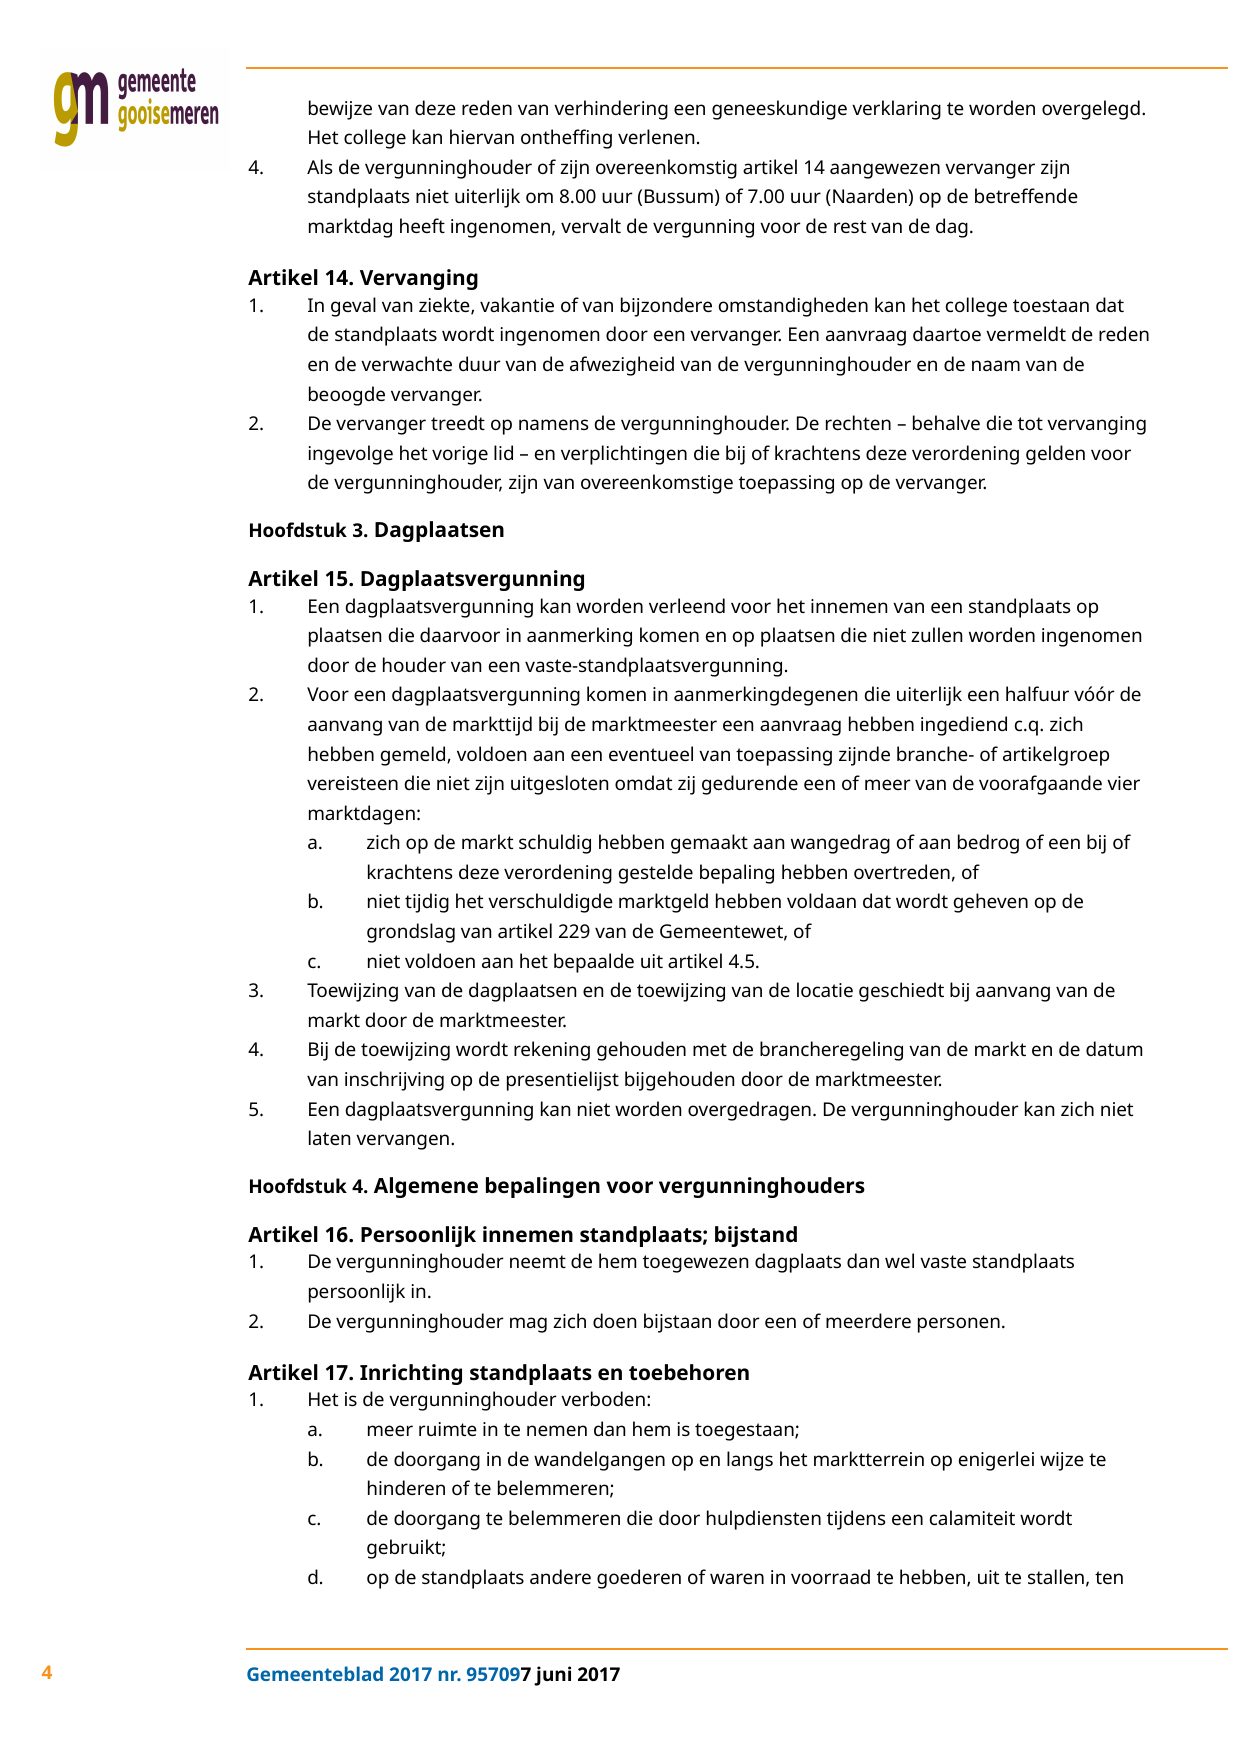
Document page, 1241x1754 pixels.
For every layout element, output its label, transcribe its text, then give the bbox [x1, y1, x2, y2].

list Een dagplaatsvergunning kan worden verleend voor het innemen van een standplaats op plaatsen die daarvoor in aanmerking komen en op plaatsen die niet zullen worden ingenomen door de houder van een vaste-standplaatsvergunning. [248, 593, 1152, 678]
list Bij de toewijzing wordt rekening gehouden met de brancheregeling van de markt en de datum van inschrijving op de presentielijst bijgehouden door de marktmeester. [248, 1037, 1152, 1092]
list Voor een dagplaatsvergunning komen in aanmerkingdegenen die uiterlijk een halfuur vóór de aanvang van de markttijd bij de marktmeester een aanvraag hebben ingediend c.q. zich hebben gemeld, voldoen aan een eventueel van toepassing zijnde branche- of artikelgroep vereisteen die niet zijn uitgesloten omdat zij gedurende een of meer van de voorafgaande vier marktdagen: [248, 682, 1152, 826]
list niet tijdig het verschuldigde marktgeld hebben voldaan dat wordt geheven op de grondslag van artikel 229 van de Gemeentewet, of [307, 889, 1152, 944]
text Artikel 17. Inrichting standplaats en toebehoren [248, 1358, 1152, 1387]
list op de standplaats andere goederen of waren in voorraad te hebben, uit te stallen, ten [307, 1564, 1152, 1590]
list meer ruimte in te nemen dan hem is toegestaan; [307, 1416, 1152, 1442]
list zich op de markt schuldig hebben gemaakt aan wangedrag of aan bedrog of een bij of krachtens deze verordening gestelde bepaling hebben overtreden, of [307, 829, 1152, 885]
picture [41, 47, 231, 172]
list de doorgang in de wandelgangen op en langs het marktterrein op enigerlei wijze te hinderen of te belemmeren; [307, 1446, 1152, 1501]
list De vergunninghouder neemt de hem toegewezen dagplaats dan wel vaste standplaats persoonlijk in. [248, 1249, 1152, 1304]
list Een dagplaatsvergunning kan niet worden overgedragen. De vergunninghouder kan zich niet laten vervangen. [248, 1096, 1152, 1151]
list bewijze van deze reden van verhindering een geneeskundige verklaring te worden overgelegd. Het college kan hiervan ontheffing verlenen. [248, 95, 1152, 150]
text Artikel 15. Dagplaatsvergunning [248, 564, 1152, 593]
list de doorgang te belemmeren die door hulpdiensten tijdens een calamiteit wordt gebruikt; [307, 1505, 1152, 1560]
text Artikel 16. Persoonlijk innemen standplaats; bijstand [248, 1220, 1152, 1249]
text Hoofdstuk 3. Dagplaatsen [248, 515, 1152, 543]
list De vervanger treedt op namens de vergunninghouder. De rechten – behalve die tot vervanging ingevolge het vorige lid – en verplichtingen die bij of krachtens deze verordening gelden voor de vergunninghouder, zijn van overeenkomstige toepassing op de vervanger. [248, 410, 1152, 495]
text Artikel 14. Vervanging [248, 263, 1152, 292]
text Hoofdstuk 4. Algemene bepalingen voor vergunninghouders [248, 1171, 1152, 1199]
list In geval van ziekte, vakantie of van bijzondere omstandigheden kan het college toestaan dat de standplaats wordt ingenomen door een vervanger. Een aanvraag daartoe vermeldt de reden en de verwachte duur van de afwezigheid van de vergunninghouder en de naam van de beoogde vervanger. [248, 292, 1152, 406]
list niet voldoen aan het bepaalde uit artikel 4.5. [307, 948, 1152, 973]
list Als de vergunninghouder of zijn overeenkomstig artikel 14 aangewezen vervanger zijn standplaats niet uiterlijk om 8.00 uur (Bussum) of 7.00 uur (Naarden) op de betreffende marktdag heeft ingenomen, vervalt de vergunning voor de rest van de dag. [248, 154, 1152, 239]
list Het is de vergunninghouder verboden: [248, 1387, 1152, 1412]
list Toewijzing van de dagplaatsen en de toewijzing van de locatie geschiedt bij aanvang van de markt door de marktmeester. [248, 977, 1152, 1033]
list De vergunninghouder mag zich doen bijstaan door een of meerdere personen. [248, 1308, 1152, 1333]
